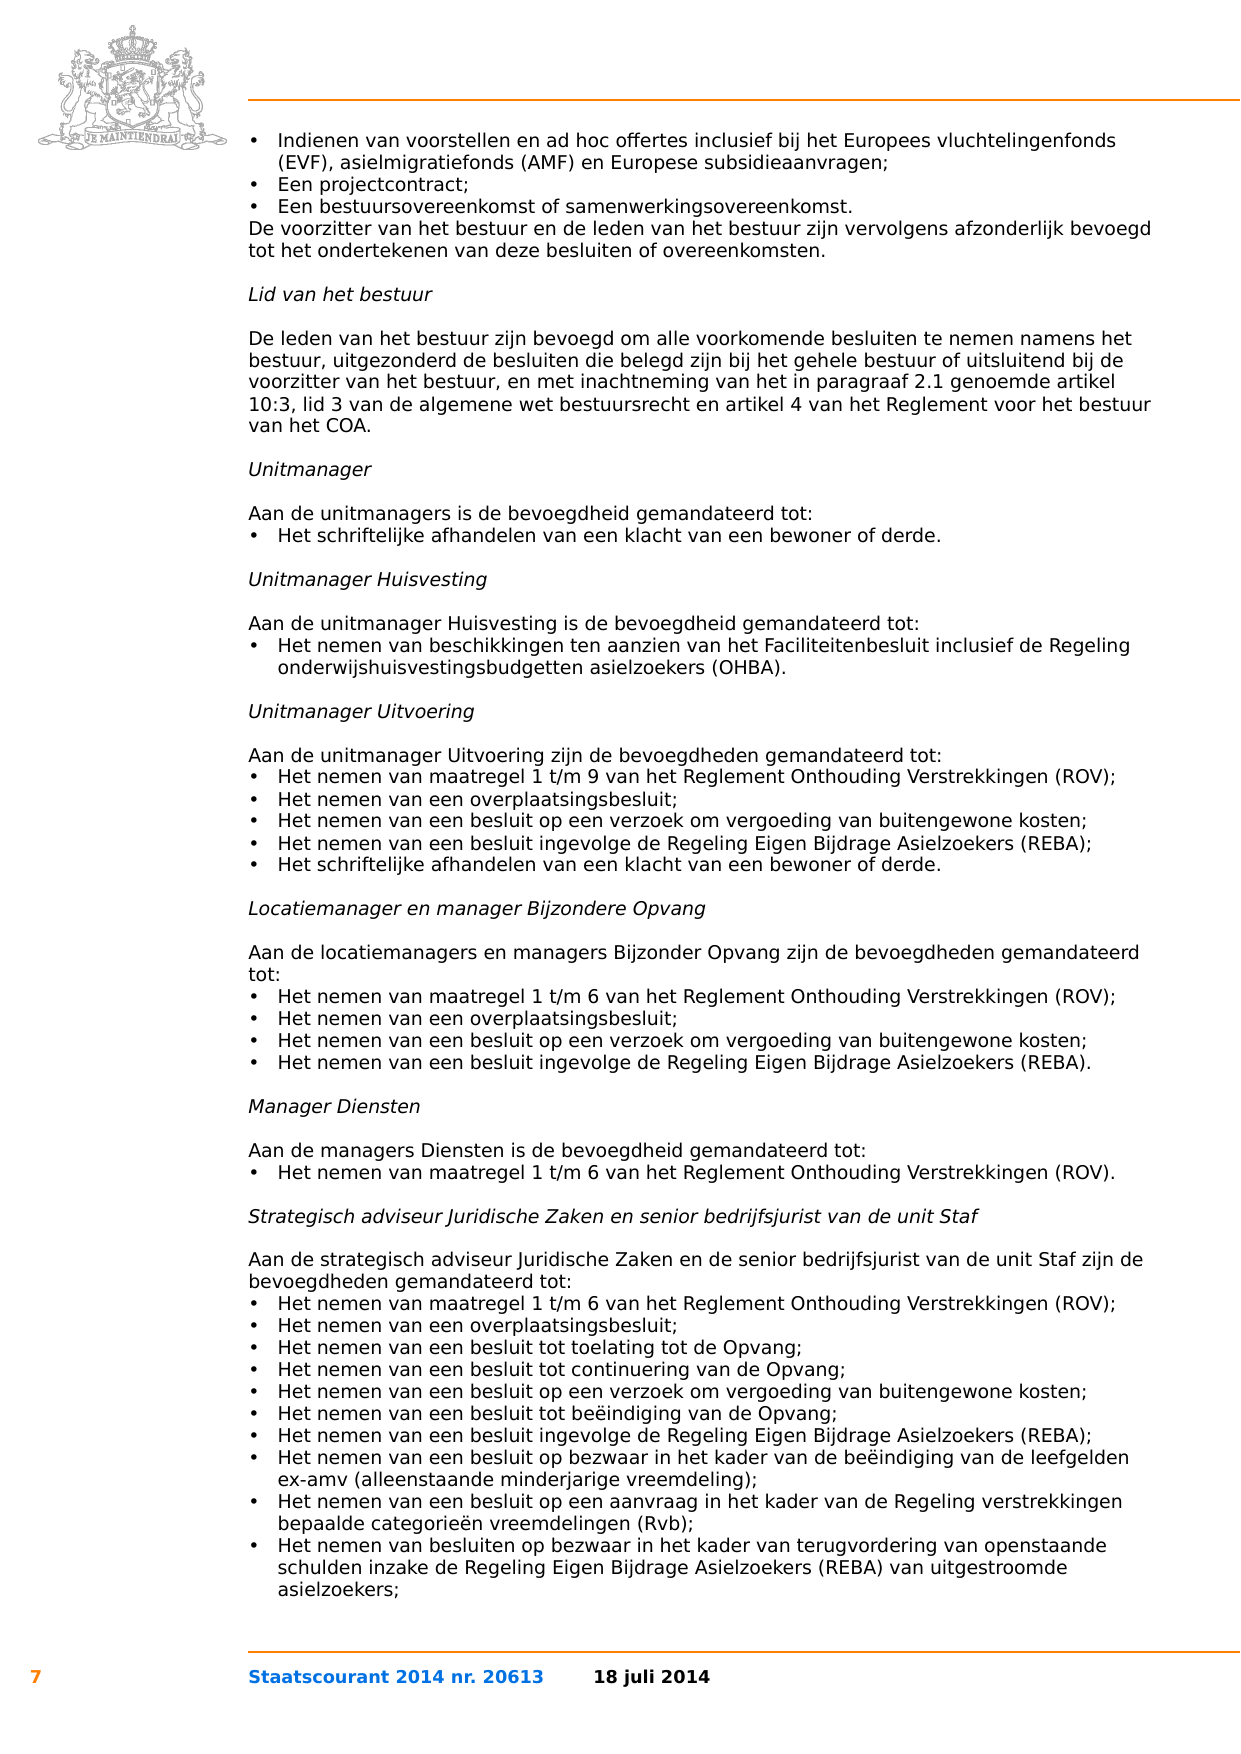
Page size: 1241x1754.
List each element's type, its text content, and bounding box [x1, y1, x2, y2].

text De voorzitter van het bestuur en de leden van het bestuur zijn vervolgens afzonderlijk bevoegd tot het ondertekenen van deze besluiten of overeenkomsten. [248, 218, 1163, 262]
text Aan de unitmanagers is de bevoegdheid gemandateerd tot: [248, 503, 1163, 525]
text Aan de strategisch adviseur Juridische Zaken en de senior bedrijfsjurist van de unit Staf zijn de bevoegdheden gemandateerd tot: [248, 1249, 1163, 1293]
subtitle Locatiemanager en manager Bijzondere Opvang [248, 898, 1163, 920]
text De leden van het bestuur zijn bevoegd om alle voorkomende besluiten te nemen namens het bestuur, uitgezonderd de besluiten die belegd zijn bij het gehele bestuur of uitsluitend bij de voorzitter van het bestuur, en met inachtneming van het in paragraaf 2.1 genoemde artikel 10:3, lid 3 van de algemene wet bestuursrecht en artikel 4 van het Reglement voor het bestuur van het COA. [248, 327, 1163, 437]
text • Een bestuursovereenkomst of samenwerkingsovereenkomst. [248, 196, 1163, 218]
text • Indienen van voorstellen en ad hoc offertes inclusief bij het Europees vluchtelingenfonds (EVF), asielmigratiefonds (AMF) en Europese subsidieaanvragen; [248, 130, 1163, 174]
text • Het schriftelijke afhandelen van een klacht van een bewoner of derde. [248, 854, 1163, 876]
text • Het nemen van maatregel 1 t/m 9 van het Reglement Onthouding Verstrekkingen (ROV); [248, 766, 1163, 788]
subtitle Lid van het bestuur [248, 284, 1163, 306]
text • Het nemen van een besluit op een verzoek om vergoeding van buitengewone kosten; [248, 1030, 1163, 1052]
text • Het nemen van een besluit op bezwaar in het kader van de beëindiging van de leefgelden ex-amv (alleenstaande minderjarige vreemdeling); [248, 1447, 1163, 1491]
text • Een projectcontract; [248, 174, 1163, 196]
text • Het nemen van een besluit tot beëindiging van de Opvang; [248, 1403, 1163, 1425]
text Aan de unitmanager Huisvesting is de bevoegdheid gemandateerd tot: [248, 613, 1163, 635]
text • Het nemen van een besluit op een verzoek om vergoeding van buitengewone kosten; [248, 1381, 1163, 1403]
text Aan de managers Diensten is de bevoegdheid gemandateerd tot: [248, 1140, 1163, 1162]
text Aan de unitmanager Uitvoering zijn de bevoegdheden gemandateerd tot: [248, 744, 1163, 766]
text • Het nemen van maatregel 1 t/m 6 van het Reglement Onthouding Verstrekkingen (ROV); [248, 986, 1163, 1008]
subtitle Unitmanager [248, 459, 1163, 481]
text • Het nemen van beschikkingen ten aanzien van het Faciliteitenbesluit inclusief de Regeling onderwijshuisvestingsbudgetten asielzoekers (OHBA). [248, 635, 1163, 679]
subtitle Unitmanager Huisvesting [248, 569, 1163, 591]
text • Het nemen van een besluit op een aanvraag in het kader van de Regeling verstrekkingen bepaalde categorieën vreemdelingen (Rvb); [248, 1491, 1163, 1535]
text • Het nemen van een besluit ingevolge de Regeling Eigen Bijdrage Asielzoekers (REBA). [248, 1052, 1163, 1074]
subtitle Manager Diensten [248, 1096, 1163, 1118]
text • Het nemen van een overplaatsingsbesluit; [248, 1008, 1163, 1030]
text • Het nemen van maatregel 1 t/m 6 van het Reglement Onthouding Verstrekkingen (ROV). [248, 1162, 1163, 1184]
text • Het nemen van een besluit ingevolge de Regeling Eigen Bijdrage Asielzoekers (REBA); [248, 1425, 1163, 1447]
subtitle Unitmanager Uitvoering [248, 701, 1163, 723]
text • Het nemen van maatregel 1 t/m 6 van het Reglement Onthouding Verstrekkingen (ROV); [248, 1293, 1163, 1315]
text • Het nemen van een overplaatsingsbesluit; [248, 1315, 1163, 1337]
text • Het nemen van een besluit tot toelating tot de Opvang; [248, 1337, 1163, 1359]
text • Het nemen van een besluit ingevolge de Regeling Eigen Bijdrage Asielzoekers (REBA); [248, 832, 1163, 854]
picture [38, 25, 227, 150]
text • Het nemen van een besluit op een verzoek om vergoeding van buitengewone kosten; [248, 810, 1163, 832]
text Aan de locatiemanagers en managers Bijzonder Opvang zijn de bevoegdheden gemandateerd tot: [248, 942, 1163, 986]
subtitle Strategisch adviseur Juridische Zaken en senior bedrijfsjurist van de unit Staf [248, 1206, 1163, 1227]
text • Het nemen van een besluit tot continuering van de Opvang; [248, 1359, 1163, 1381]
text • Het nemen van een overplaatsingsbesluit; [248, 788, 1163, 810]
text • Het nemen van besluiten op bezwaar in het kader van terugvordering van openstaande schulden inzake de Regeling Eigen Bijdrage Asielzoekers (REBA) van uitgestroomde asielzoekers; [248, 1535, 1163, 1601]
text • Het schriftelijke afhandelen van een klacht van een bewoner of derde. [248, 525, 1163, 547]
